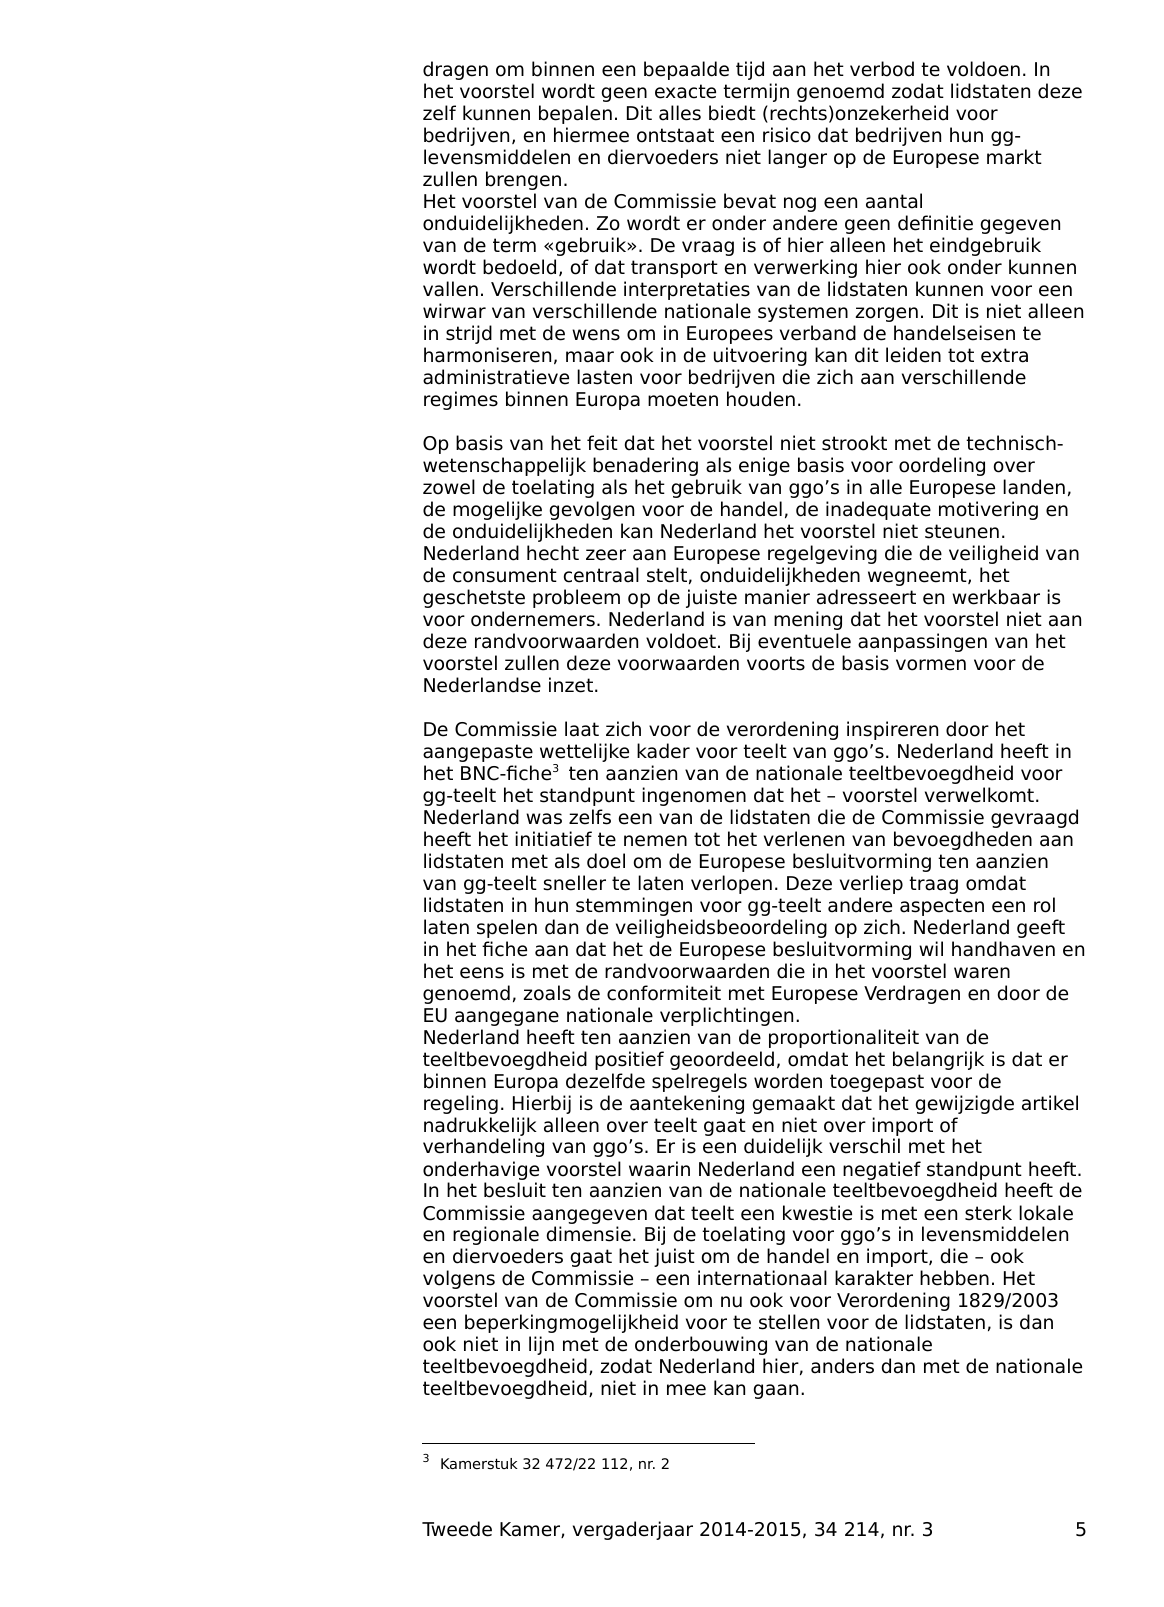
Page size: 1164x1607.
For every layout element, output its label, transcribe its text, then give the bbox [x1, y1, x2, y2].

text dragen om binnen een bepaalde tijd aan het verbod te voldoen. In het voorstel wordt geen exacte termijn genoemd zodat lidstaten deze zelf kunnen bepalen. Dit alles biedt (rechts)onzekerheid voor bedrijven, en hiermee ontstaat een risico dat bedrijven hun gg-levensmiddelen en diervoeders niet langer op de Europese markt zullen brengen. [422, 59, 1087, 191]
text Het voorstel van de Commissie bevat nog een aantal onduidelijkheden. Zo wordt er onder andere geen definitie gegeven van de term «gebruik». De vraag is of hier alleen het eindgebruik wordt bedoeld, of dat transport en verwerking hier ook onder kunnen vallen. Verschillende interpretaties van de lidstaten kunnen voor een wirwar van verschillende nationale systemen zorgen. Dit is niet alleen in strijd met de wens om in Europees verband de handelseisen te harmoniseren, maar ook in de uitvoering kan dit leiden tot extra administratieve lasten voor bedrijven die zich aan verschillende regimes binnen Europa moeten houden. [422, 191, 1087, 411]
text Nederland heeft ten aanzien van de proportionaliteit van de teeltbevoegdheid positief geoordeeld, omdat het belangrijk is dat er binnen Europa dezelfde spelregels worden toegepast voor de regeling. Hierbij is de aantekening gemaakt dat het gewijzigde artikel nadrukkelijk alleen over teelt gaat en niet over import of verhandeling van ggo’s. Er is een duidelijk verschil met het onderhavige voorstel waarin Nederland een negatief standpunt heeft. In het besluit ten aanzien van de nationale teeltbevoegdheid heeft de Commissie aangegeven dat teelt een kwestie is met een sterk lokale en regionale dimensie. Bij de toelating voor ggo’s in levensmiddelen en diervoeders gaat het juist om de handel en import, die – ook volgens de Commissie – een internationaal karakter hebben. Het voorstel van de Commissie om nu ook voor Verordening 1829/2003 een beperkingmogelijkheid voor te stellen voor de lidstaten, is dan ook niet in lijn met de onderbouwing van de nationale teeltbevoegdheid, zodat Nederland hier, anders dan met de nationale teeltbevoegdheid, niet in mee kan gaan. [422, 1027, 1087, 1400]
text Kamerstuk 32 472/22 112, nr. 2 [422, 1452, 1087, 1474]
text Op basis van het feit dat het voorstel niet strookt met de technisch-wetenschappelijk benadering als enige basis voor oordeling over zowel de toelating als het gebruik van ggo’s in alle Europese landen, de mogelijke gevolgen voor de handel, de inadequate motivering en de onduidelijkheden kan Nederland het voorstel niet steunen. Nederland hecht zeer aan Europese regelgeving die de veiligheid van de consument centraal stelt, onduidelijkheden wegneemt, het geschetste probleem op de juiste manier adresseert en werkbaar is voor ondernemers. Nederland is van mening dat het voorstel niet aan deze randvoorwaarden voldoet. Bij eventuele aanpassingen van het voorstel zullen deze voorwaarden voorts de basis vormen voor de Nederlandse inzet. [422, 433, 1087, 697]
text De Commissie laat zich voor de verordening inspireren door het aangepaste wettelijke kader voor teelt van ggo’s. Nederland heeft in het BNC-fiche ten aanzien van de nationale teeltbevoegdheid voor gg-teelt het standpunt ingenomen dat het – voorstel verwelkomt. Nederland was zelfs een van de lidstaten die de Commissie gevraagd heeft het initiatief te nemen tot het verlenen van bevoegdheden aan lidstaten met als doel om de Europese besluitvorming ten aanzien van gg-teelt sneller te laten verlopen. Deze verliep traag omdat lidstaten in hun stemmingen voor gg-teelt andere aspecten een rol laten spelen dan de veiligheidsbeoordeling op zich. Nederland geeft in het fiche aan dat het de Europese besluitvorming wil handhaven en het eens is met de randvoorwaarden die in het voorstel waren genoemd, zoals de conformiteit met Europese Verdragen en door de EU aangegane nationale verplichtingen. [422, 719, 1087, 1027]
